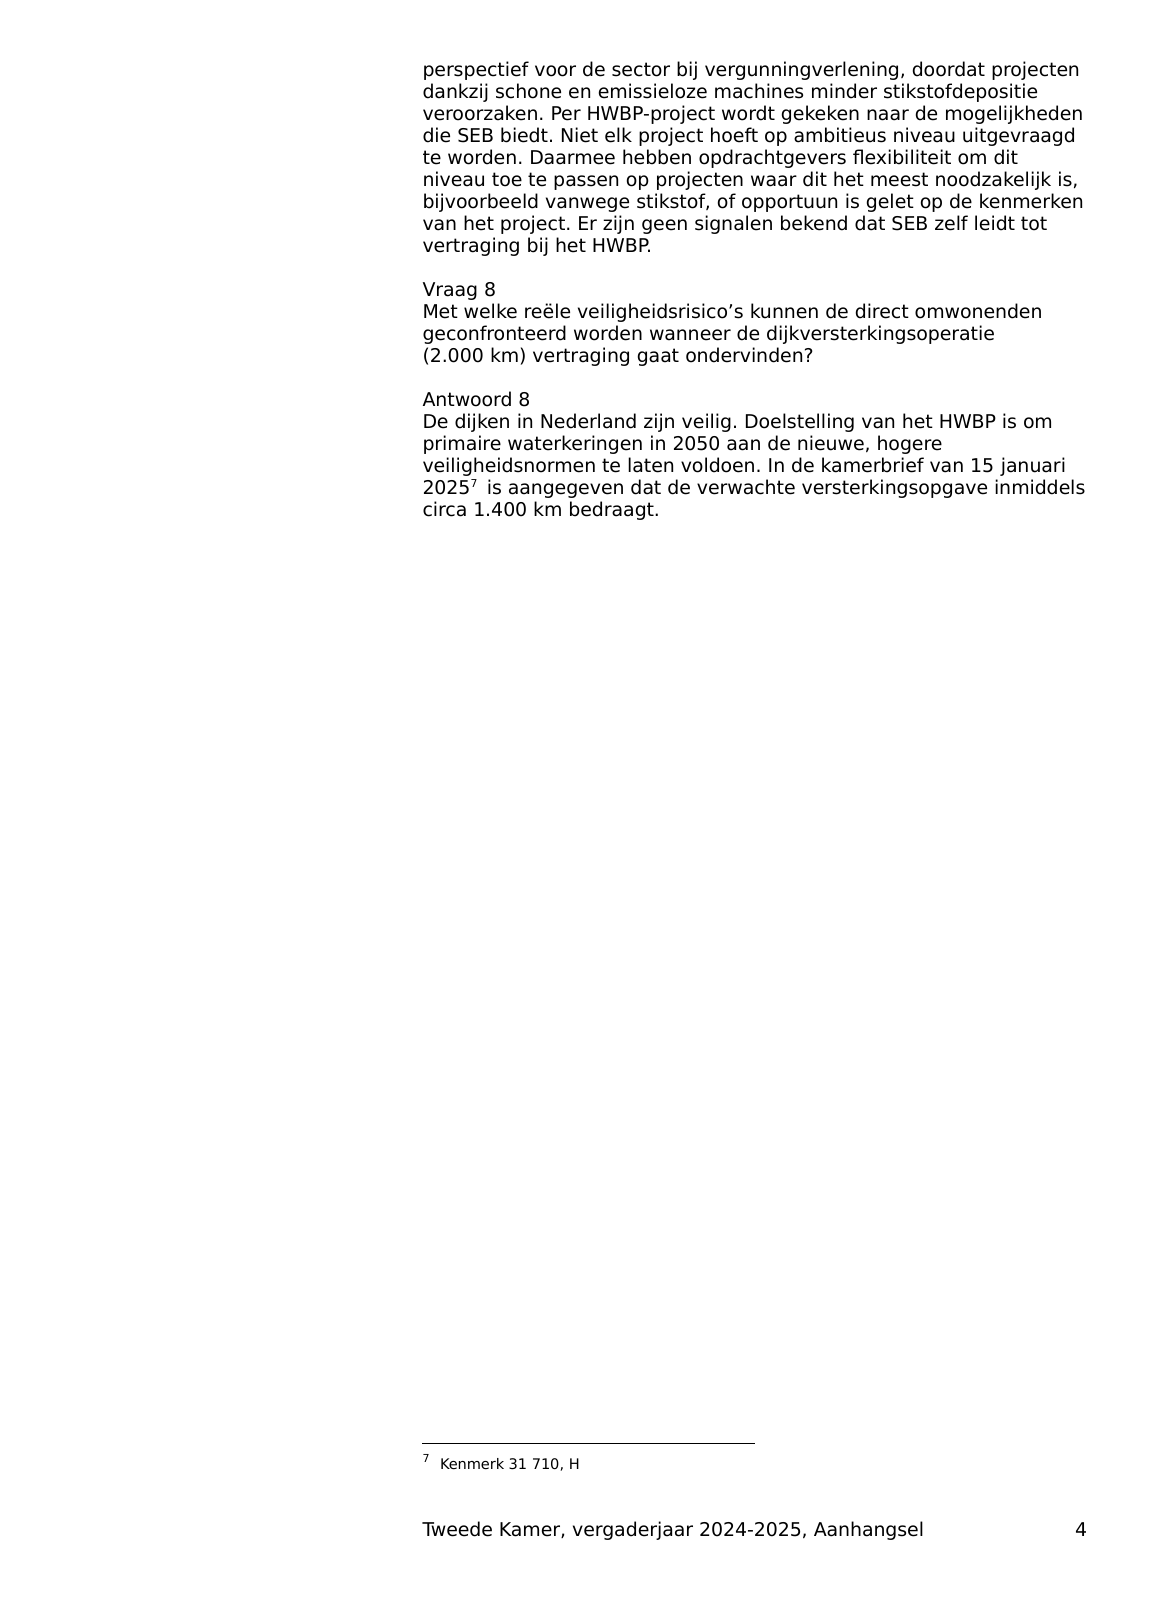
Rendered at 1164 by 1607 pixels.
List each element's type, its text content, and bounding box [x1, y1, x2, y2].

text De dijken in Nederland zijn veilig. Doelstelling van het HWBP is om primaire waterkeringen in 2050 aan de nieuwe, hogere veiligheidsnormen te laten voldoen. In de kamerbrief van 15 januari 2025 is aangegeven dat de verwachte versterkingsopgave inmiddels circa 1.400 km bedraagt. [422, 411, 1087, 521]
text Vraag 8 [422, 279, 1087, 301]
text perspectief voor de sector bij vergunningverlening, doordat projecten dankzij schone en emissieloze machines minder stikstofdepositie veroorzaken. Per HWBP-project wordt gekeken naar de mogelijkheden die SEB biedt. Niet elk project hoeft op ambitieus niveau uitgevraagd te worden. Daarmee hebben opdrachtgevers flexibiliteit om dit niveau toe te passen op projecten waar dit het meest noodzakelijk is, bijvoorbeeld vanwege stikstof, of opportuun is gelet op de kenmerken van het project. Er zijn geen signalen bekend dat SEB zelf leidt tot vertraging bij het HWBP. [422, 59, 1087, 257]
text Met welke reële veiligheidsrisico’s kunnen de direct omwonenden geconfronteerd worden wanneer de dijkversterkingsoperatie (2.000 km) vertraging gaat ondervinden? [422, 301, 1087, 367]
text Kenmerk 31 710, H [422, 1452, 1087, 1474]
text Antwoord 8 [422, 389, 1087, 411]
